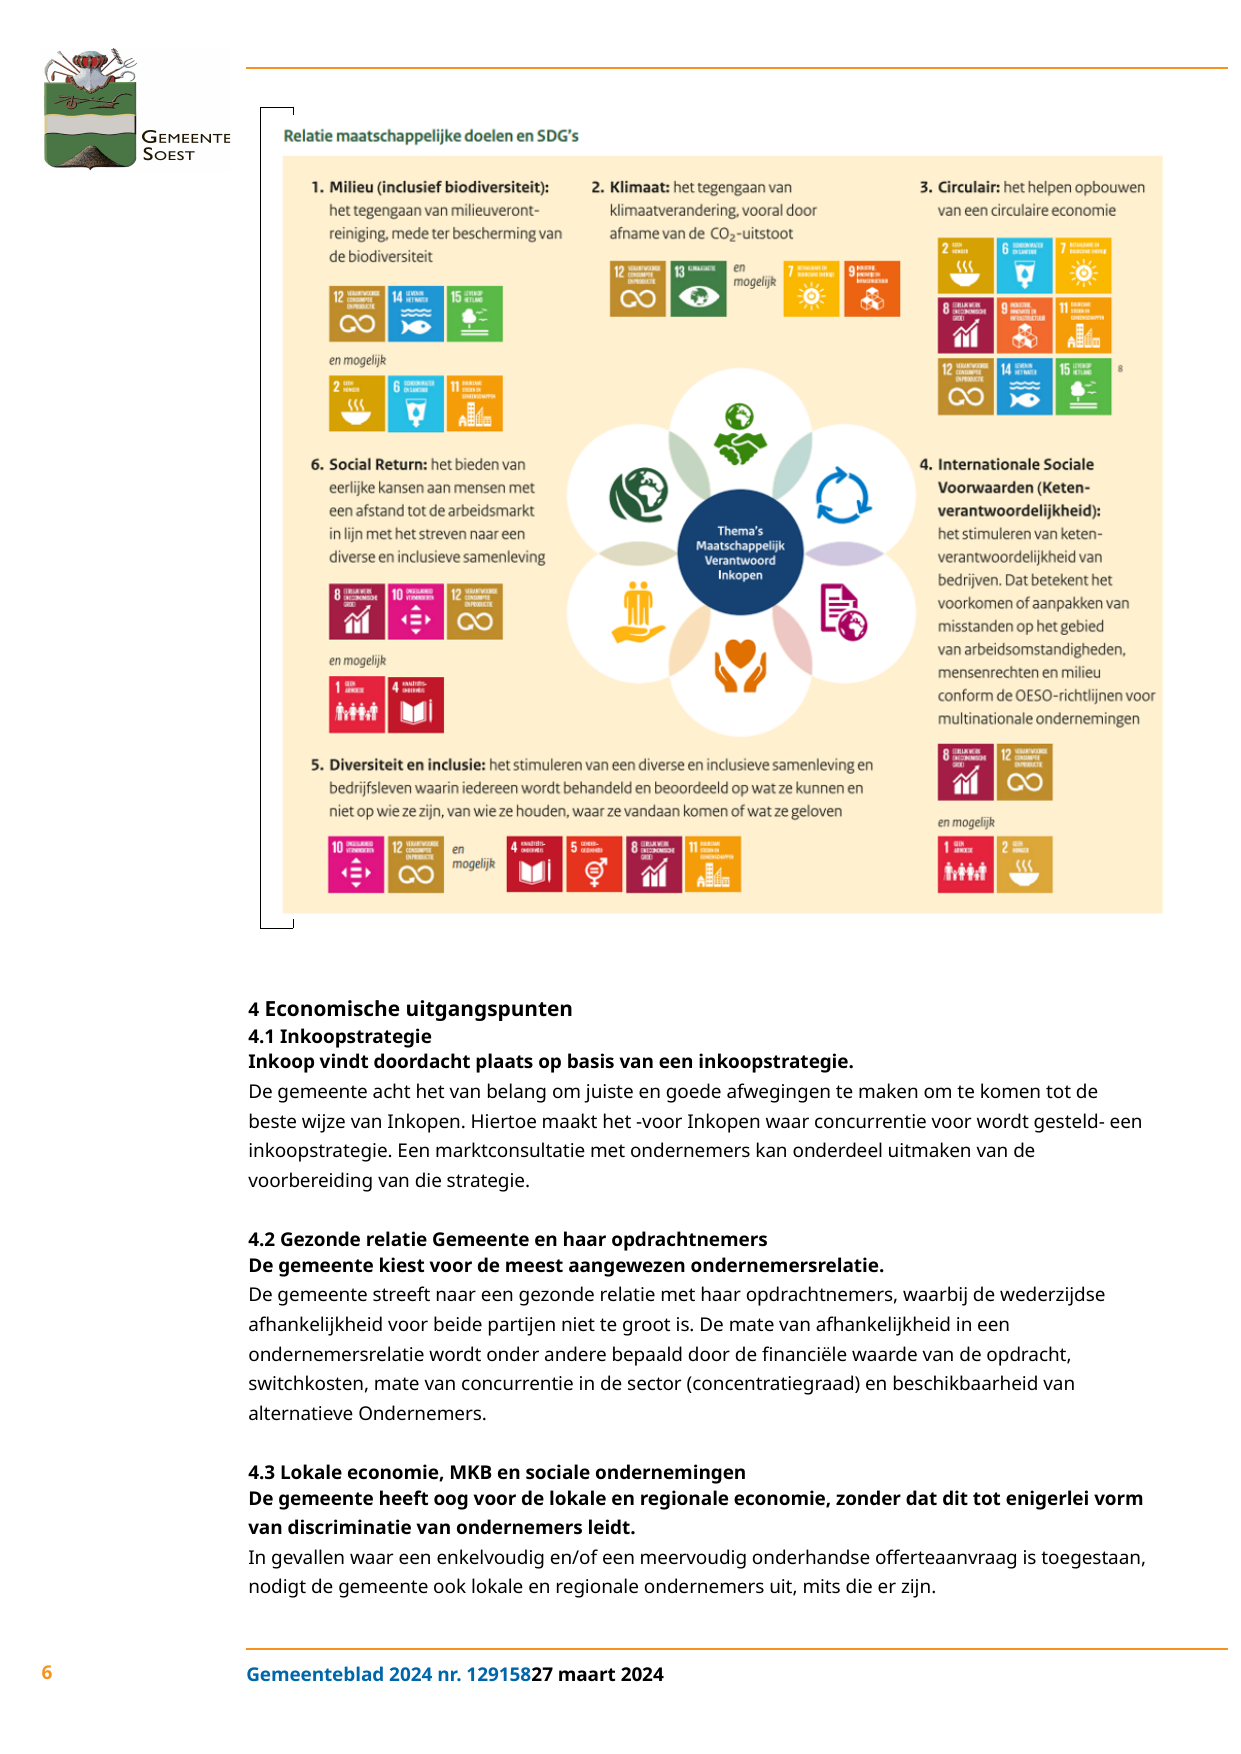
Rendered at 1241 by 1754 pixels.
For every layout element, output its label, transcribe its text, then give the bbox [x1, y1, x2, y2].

text De gemeente streeft naar een gezonde relatie met haar opdrachtnemers, waarbij de wederzijdse afhankelijkheid voor beide partijen niet te groot is. De mate van afhankelijkheid in een ondernemersrelatie wordt onder andere bepaald door de financiële waarde van de opdracht, switchkosten, mate van concurrentie in de sector (concentratiegraad) en beschikbaarheid van alternatieve Ondernemers. [248, 1282, 1152, 1426]
text In gevallen waar een enkelvoudig en/of een meervoudig onderhandse offerteaanvraag is toegestaan, nodigt de gemeente ook lokale en regionale ondernemers uit, mits die er zijn. [248, 1544, 1152, 1599]
text De gemeente heeft oog voor de lokale en regionale economie, zonder dat dit tot enigerlei vorm van discriminatie van ondernemers leidt. [248, 1485, 1152, 1540]
picture [41, 47, 231, 172]
text Inkoop vindt doordacht plaats op basis van een inkoopstrategie. [248, 1049, 1152, 1074]
text 4 Economische uitgangspunten [248, 994, 1152, 1023]
text 4.3 Lokale economie, MKB en sociale ondernemingen [248, 1459, 1152, 1485]
picture [268, 115, 1173, 919]
text De gemeente kiest voor de meest aangewezen ondernemersrelatie. [248, 1252, 1152, 1278]
text 4.2 Gezonde relatie Gemeente en haar opdrachtnemers [248, 1226, 1152, 1252]
text 4.1 Inkoopstrategie [248, 1023, 1152, 1049]
text De gemeente acht het van belang om juiste en goede afwegingen te maken om te komen tot de beste wijze van Inkopen. Hiertoe maakt het -voor Inkopen waar concurrentie voor wordt gesteld- een inkoopstrategie. Een marktconsultatie met ondernemers kan onderdeel uitmaken van de voorbereiding van die strategie. [248, 1078, 1152, 1193]
